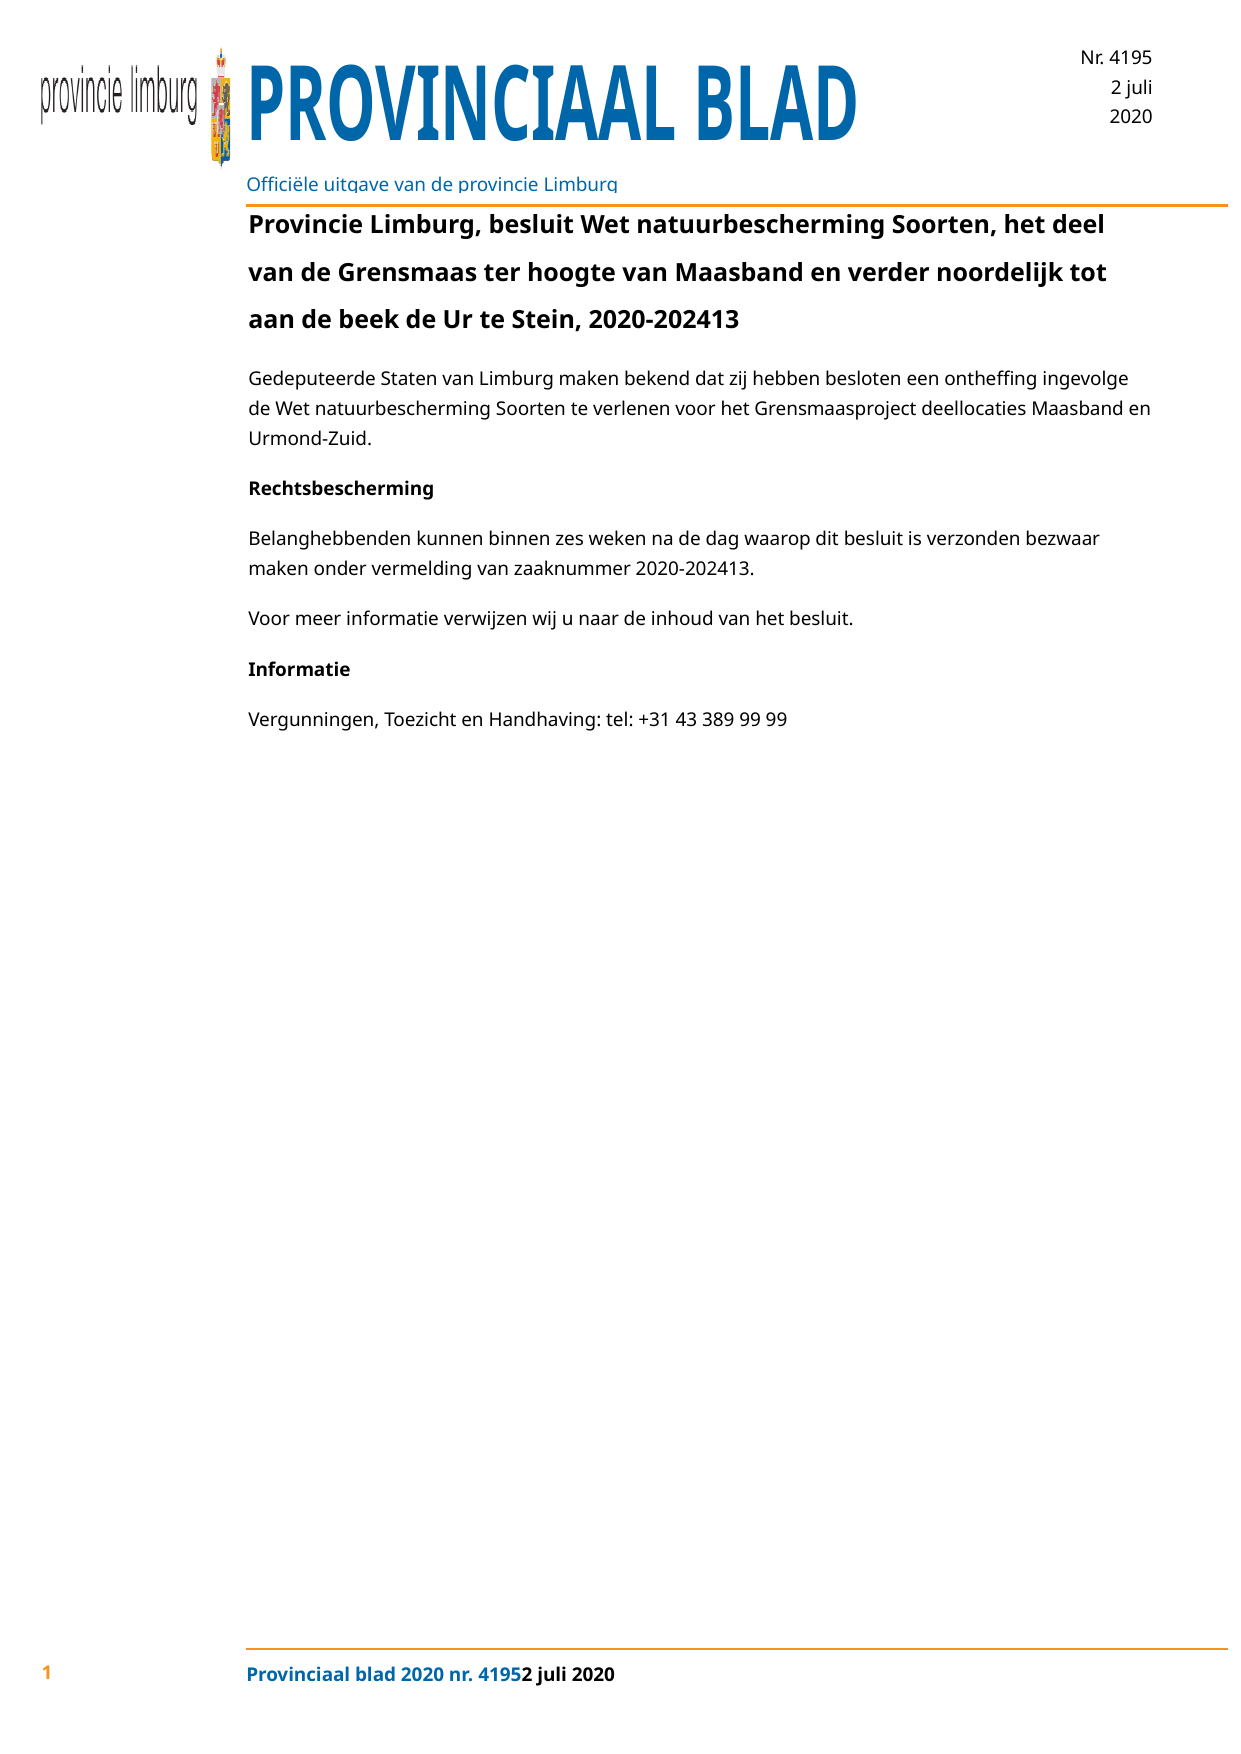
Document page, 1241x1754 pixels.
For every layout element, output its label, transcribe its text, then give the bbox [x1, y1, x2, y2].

text Provincie Limburg, besluit Wet natuurbescherming Soorten, het deel van de Grensmaas ter hoogte van Maasband en verder noordelijk tot aan de beek de Ur te Stein, 2020-202413 [248, 207, 1152, 336]
text Voor meer informatie verwijzen wij u naar de inhoud van het besluit. [248, 606, 1152, 631]
picture [41, 47, 231, 172]
text Vergunningen, Toezicht en Handhaving: tel: +31 43 389 99 99 [248, 706, 1152, 732]
text Informatie [248, 656, 1152, 682]
text Gedeputeerde Staten van Limburg maken bekend dat zij hebben besloten een ontheffing ingevolge de Wet natuurbescherming Soorten te verlenen voor het Grensmaasproject deellocaties Maasband en Urmond-Zuid. [248, 366, 1152, 450]
text Rechtsbescherming [248, 475, 1152, 501]
text Belanghebbenden kunnen binnen zes weken na de dag waarop dit besluit is verzonden bezwaar maken onder vermelding van zaaknummer 2020-202413. [248, 526, 1152, 581]
